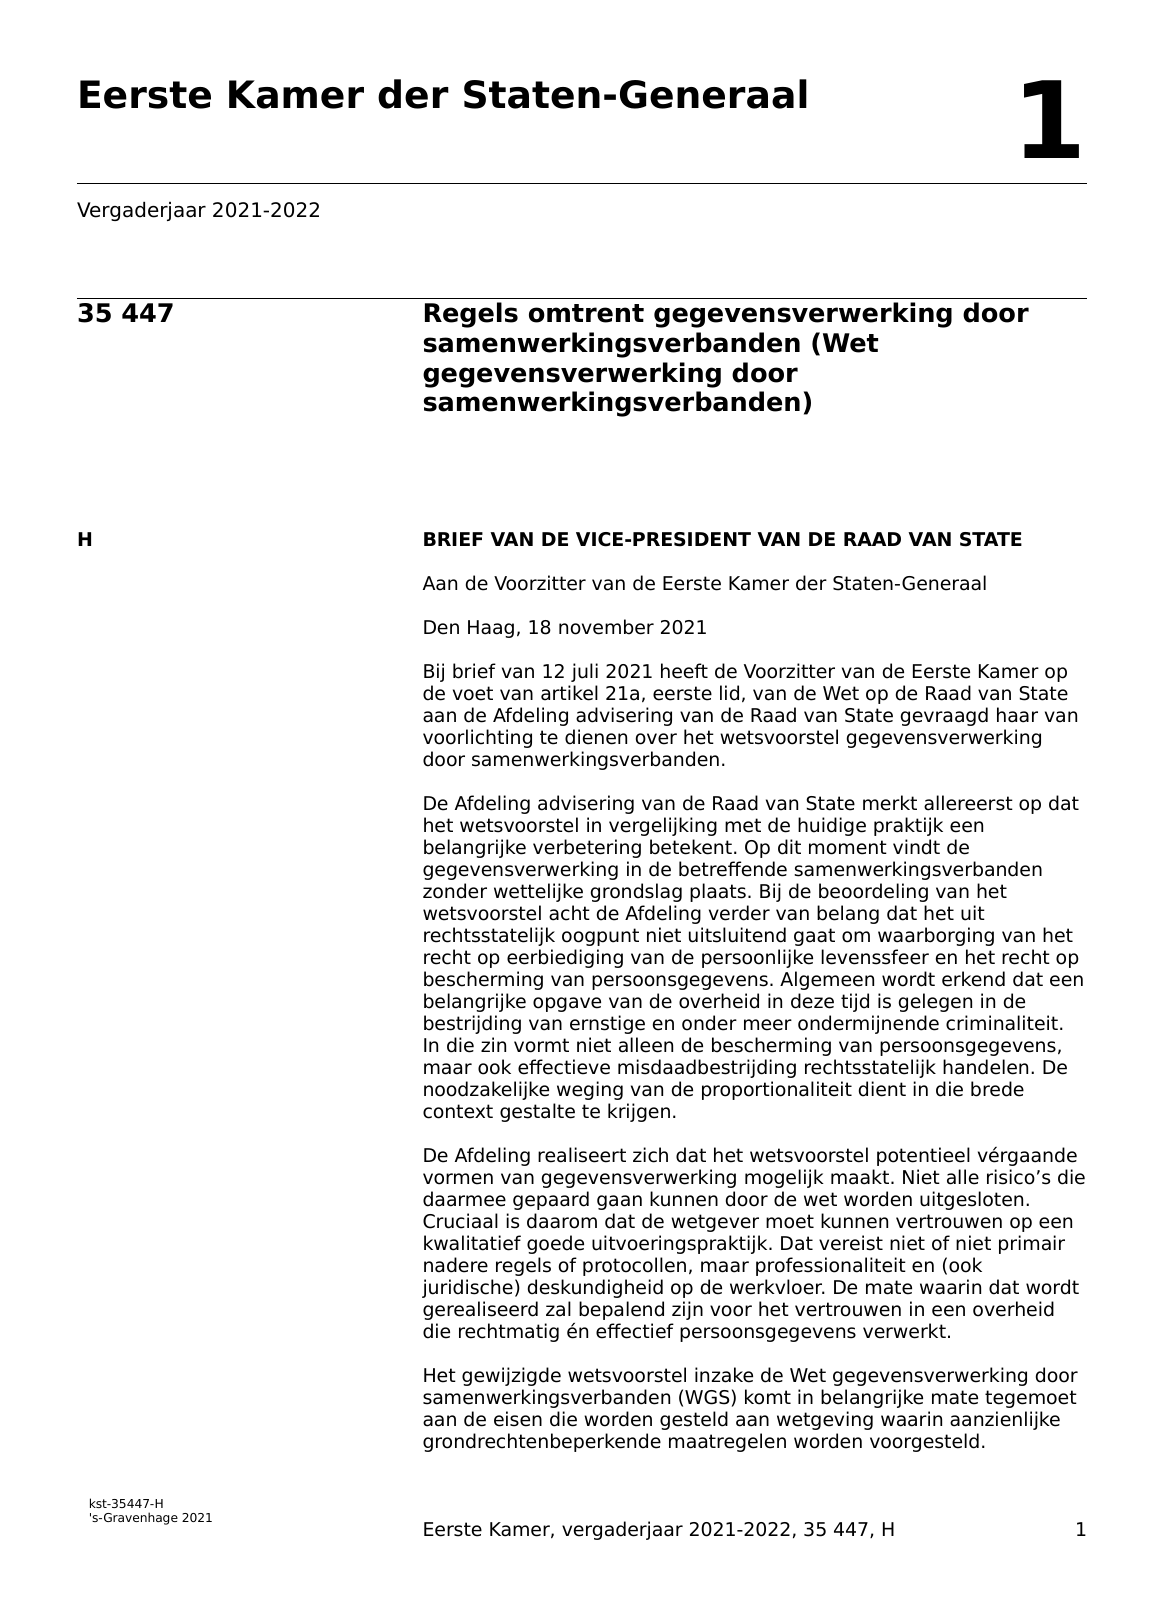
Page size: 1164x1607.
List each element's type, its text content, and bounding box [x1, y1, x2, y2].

text kst-35447-H [88, 1497, 323, 1511]
table_header 1 [886, 59, 1087, 183]
text Bij brief van 12 juli 2021 heeft de Voorzitter van de Eerste Kamer op de voet van artikel 21a, eerste lid, van de Wet op de Raad van State aan de Afdeling advisering van de Raad van State gevraagd haar van voorlichting te dienen over het wetsvoorstel gegevensverwerking door samenwerkingsverbanden. [422, 661, 1087, 771]
text Het gewijzigde wetsvoorstel inzake de Wet gegevensverwerking door samenwerkingsverbanden (WGS) komt in belangrijke mate tegemoet aan de eisen die worden gesteld aan wetgeving waarin aanzienlijke grondrechtenbeperkende maatregelen worden voorgesteld. [422, 1365, 1087, 1453]
subtitle H BRIEF VAN DE VICE-PRESIDENT VAN DE RAAD VAN STATE [77, 529, 1087, 551]
subtitle 35 447 Regels omtrent gegevensverwerking door samenwerkingsverbanden (Wet gegevensverwerking door samenwerkingsverbanden) [77, 299, 1087, 418]
table_header Eerste Kamer der Staten-Generaal [77, 59, 886, 183]
table_cell Vergaderjaar 2021-2022 [77, 184, 1087, 298]
text Den Haag, 18 november 2021 [422, 617, 1087, 639]
text De Afdeling realiseert zich dat het wetsvoorstel potentieel vérgaande vormen van gegevensverwerking mogelijk maakt. Niet alle risico’s die daarmee gepaard gaan kunnen door de wet worden uitgesloten. Cruciaal is daarom dat de wetgever moet kunnen vertrouwen op een kwalitatief goede uitvoeringspraktijk. Dat vereist niet of niet primair nadere regels of protocollen, maar professionaliteit en (ook juridische) deskundigheid op de werkvloer. De mate waarin dat wordt gerealiseerd zal bepalend zijn voor het vertrouwen in een overheid die rechtmatig én effectief persoonsgegevens verwerkt. [422, 1145, 1087, 1343]
text De Afdeling advisering van de Raad van State merkt allereerst op dat het wetsvoorstel in vergelijking met de huidige praktijk een belangrijke verbetering betekent. Op dit moment vindt de gegevensverwerking in de betreffende samenwerkingsverbanden zonder wettelijke grondslag plaats. Bij de beoordeling van het wetsvoorstel acht de Afdeling verder van belang dat het uit rechtsstatelijk oogpunt niet uitsluitend gaat om waarborging van het recht op eerbiediging van de persoonlijke levenssfeer en het recht op bescherming van persoonsgegevens. Algemeen wordt erkend dat een belangrijke opgave van de overheid in deze tijd is gelegen in de bestrijding van ernstige en onder meer ondermijnende criminaliteit. In die zin vormt niet alleen de bescherming van persoonsgegevens, maar ook effectieve misdaadbestrijding rechtsstatelijk handelen. De noodzakelijke weging van de proportionaliteit dient in die brede context gestalte te krijgen. [422, 793, 1087, 1123]
text 's-Gravenhage 2021 [88, 1511, 323, 1525]
text Aan de Voorzitter van de Eerste Kamer der Staten-Generaal [422, 573, 1087, 595]
